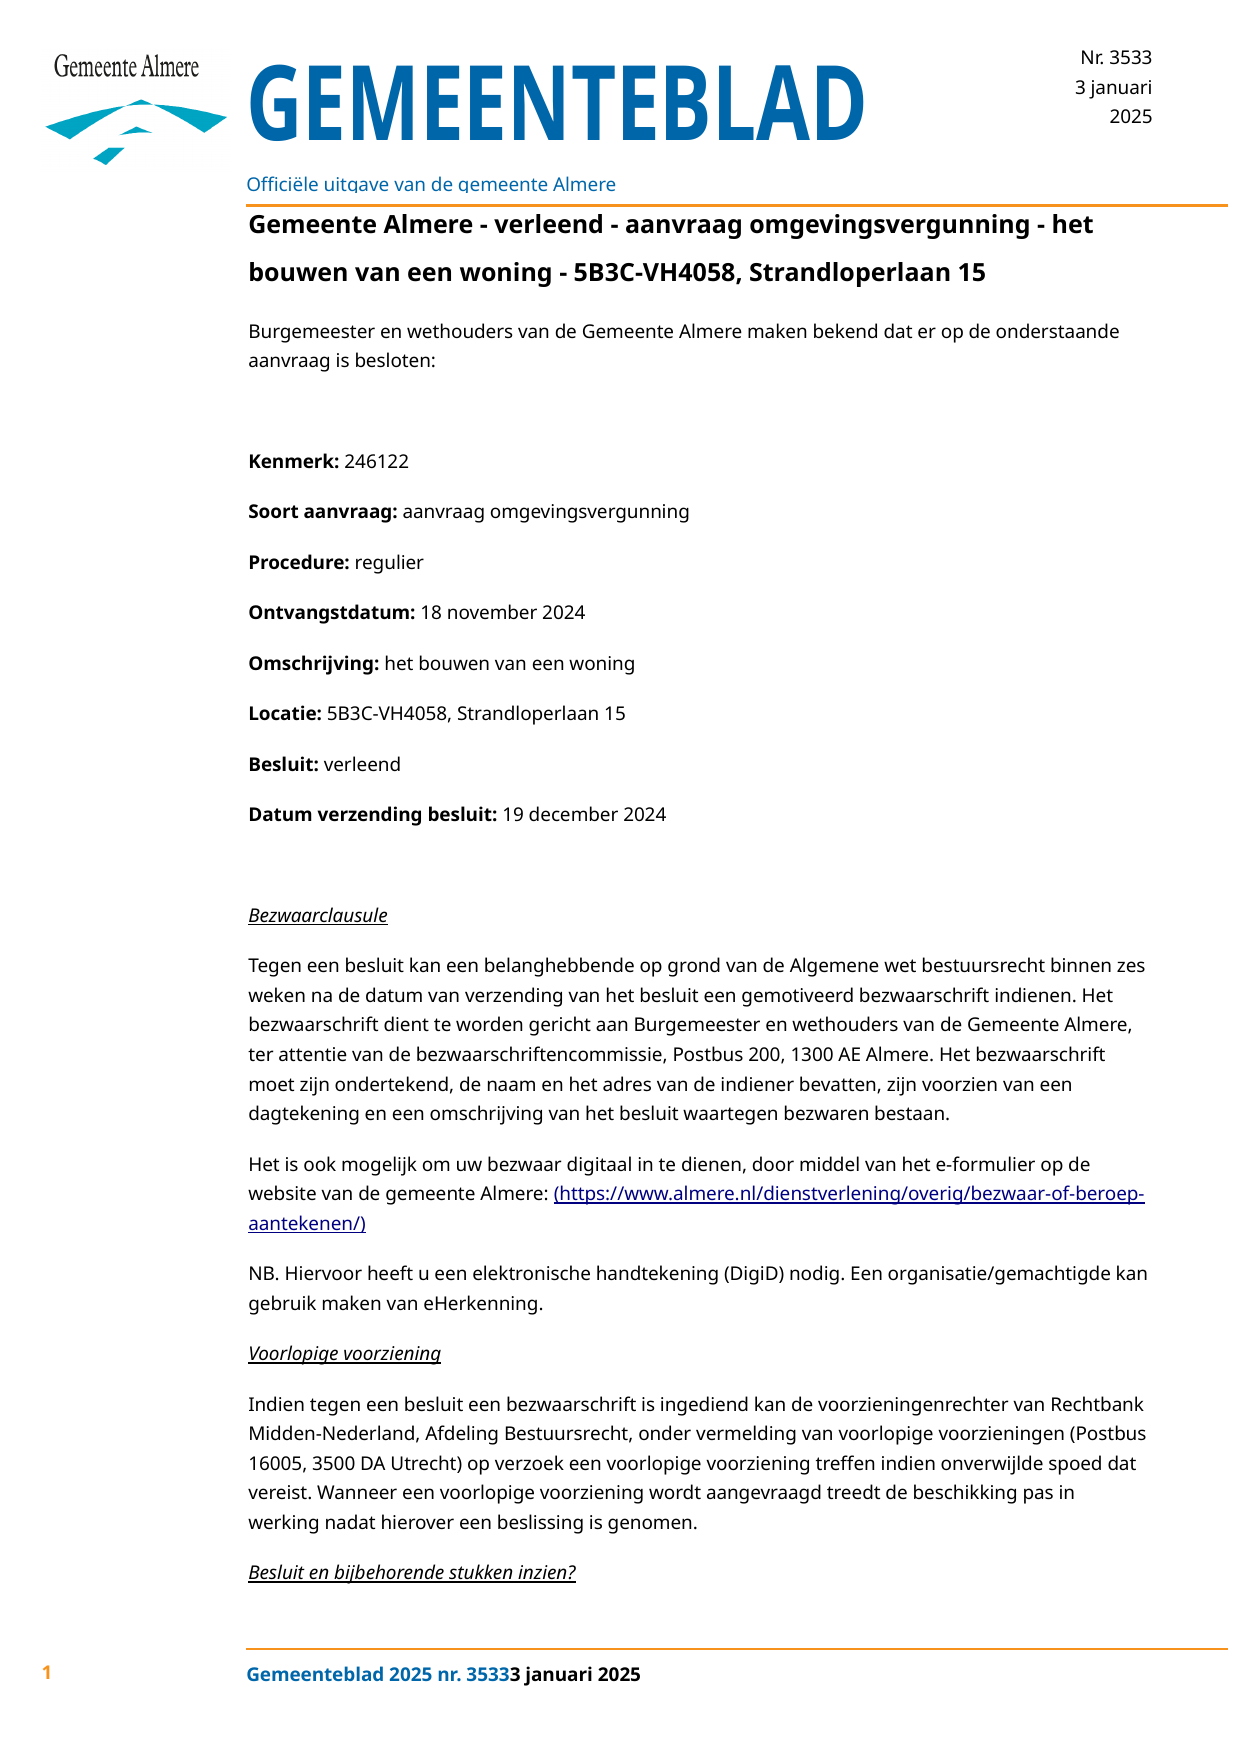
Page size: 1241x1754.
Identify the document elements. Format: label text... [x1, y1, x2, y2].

text Indien tegen een besluit een bezwaarschrift is ingediend kan de voorzieningenrechter van Rechtbank Midden-Nederland, Afdeling Bestuursrecht, onder vermelding van voorlopige voorzieningen (Postbus 16005, 3500 DA Utrecht) op verzoek een voorlopige voorziening treffen indien onverwijlde spoed dat vereist. Wanneer een voorlopige voorziening wordt aangevraagd treedt de beschikking pas in werking nadat hierover een beslissing is genomen. [248, 1391, 1152, 1535]
text Locatie: 5B3C-VH4058, Strandloperlaan 15 [248, 700, 1152, 726]
text Datum verzending besluit: 19 december 2024 [248, 801, 1152, 827]
text Het is ook mogelijk om uw bezwaar digitaal in te dienen, door middel van het e-formulier op de website van de gemeente Almere: (https://www.almere.nl/dienstverlening/overig/bezwaar-of-beroep-aantekenen/) [248, 1151, 1152, 1236]
text Kenmerk: 246122 [248, 448, 1152, 474]
picture [41, 47, 231, 172]
text Burgemeester en wethouders van de Gemeente Almere maken bekend dat er op de onderstaande aanvraag is besloten: [248, 318, 1152, 373]
text Gemeente Almere - verleend - aanvraag omgevingsvergunning - het bouwen van een woning - 5B3C-VH4058, Strandloperlaan 15 [248, 207, 1152, 288]
text Voorlopige voorziening [248, 1340, 1152, 1366]
text Procedure: regulier [248, 549, 1152, 575]
text Omschrijving: het bouwen van een woning [248, 650, 1152, 676]
text Bezwaarclausule [248, 902, 1152, 928]
text NB. Hiervoor heeft u een elektronische handtekening (DigiD) nodig. Een organisatie/gemachtigde kan gebruik maken van eHerkenning. [248, 1260, 1152, 1316]
text Tegen een besluit kan een belanghebbende op grond van de Algemene wet bestuursrecht binnen zes weken na de datum van verzending van het besluit een gemotiveerd bezwaarschrift indienen. Het bezwaarschrift dient te worden gericht aan Burgemeester en wethouders van de Gemeente Almere, ter attentie van de bezwaarschriftencommissie, Postbus 200, 1300 AE Almere. Het bezwaarschrift moet zijn ondertekend, de naam en het adres van de indiener bevatten, zijn voorzien van een dagtekening en een omschrijving van het besluit waartegen bezwaren bestaan. [248, 952, 1152, 1126]
text Besluit en bijbehorende stukken inzien? [248, 1559, 1152, 1585]
text Ontvangstdatum: 18 november 2024 [248, 599, 1152, 625]
text Besluit: verleend [248, 751, 1152, 777]
text Soort aanvraag: aanvraag omgevingsvergunning [248, 499, 1152, 524]
